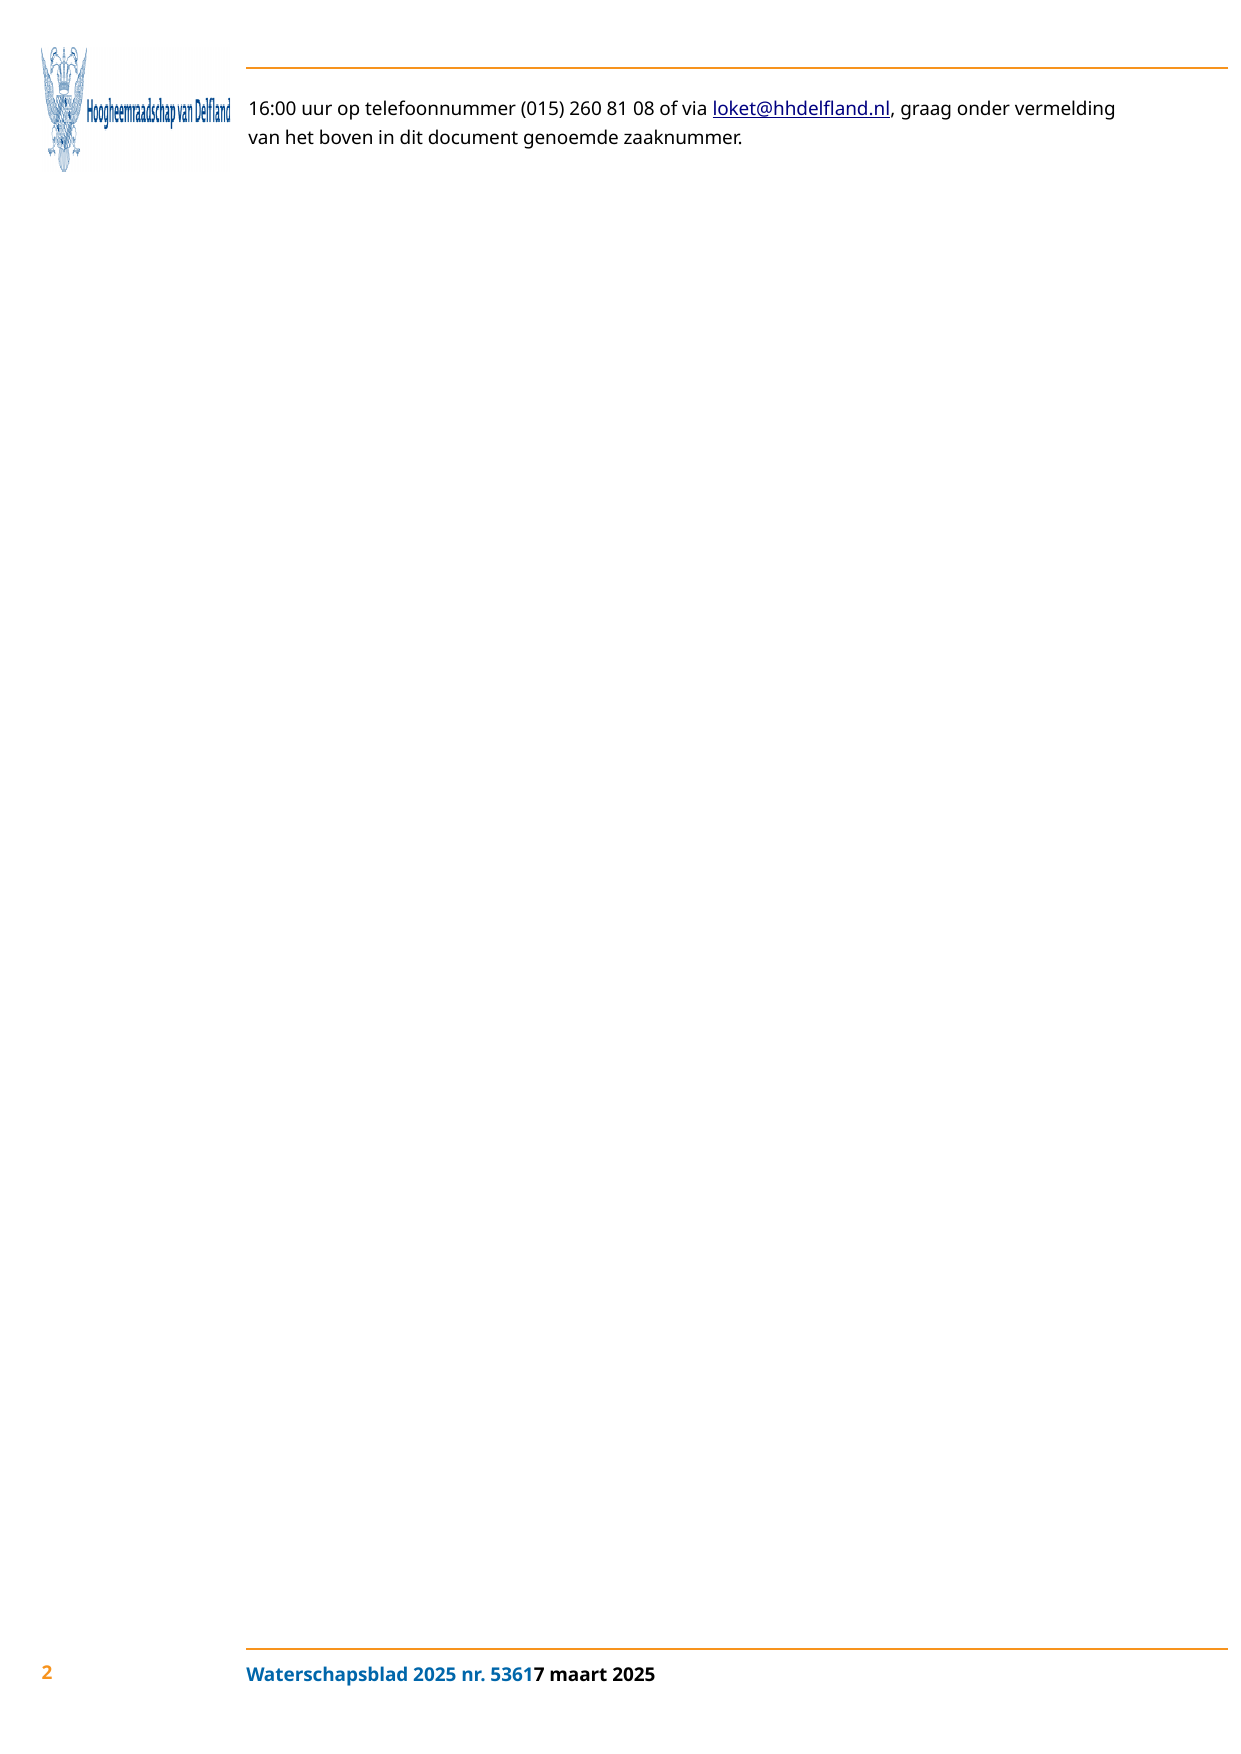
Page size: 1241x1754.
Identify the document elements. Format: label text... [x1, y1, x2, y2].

text 16:00 uur op telefoonnummer (015) 260 81 08 of via loket@hhdelfland.nl, graag onder vermelding van het boven in dit document genoemde zaaknummer. [248, 95, 1152, 150]
picture [41, 47, 231, 172]
